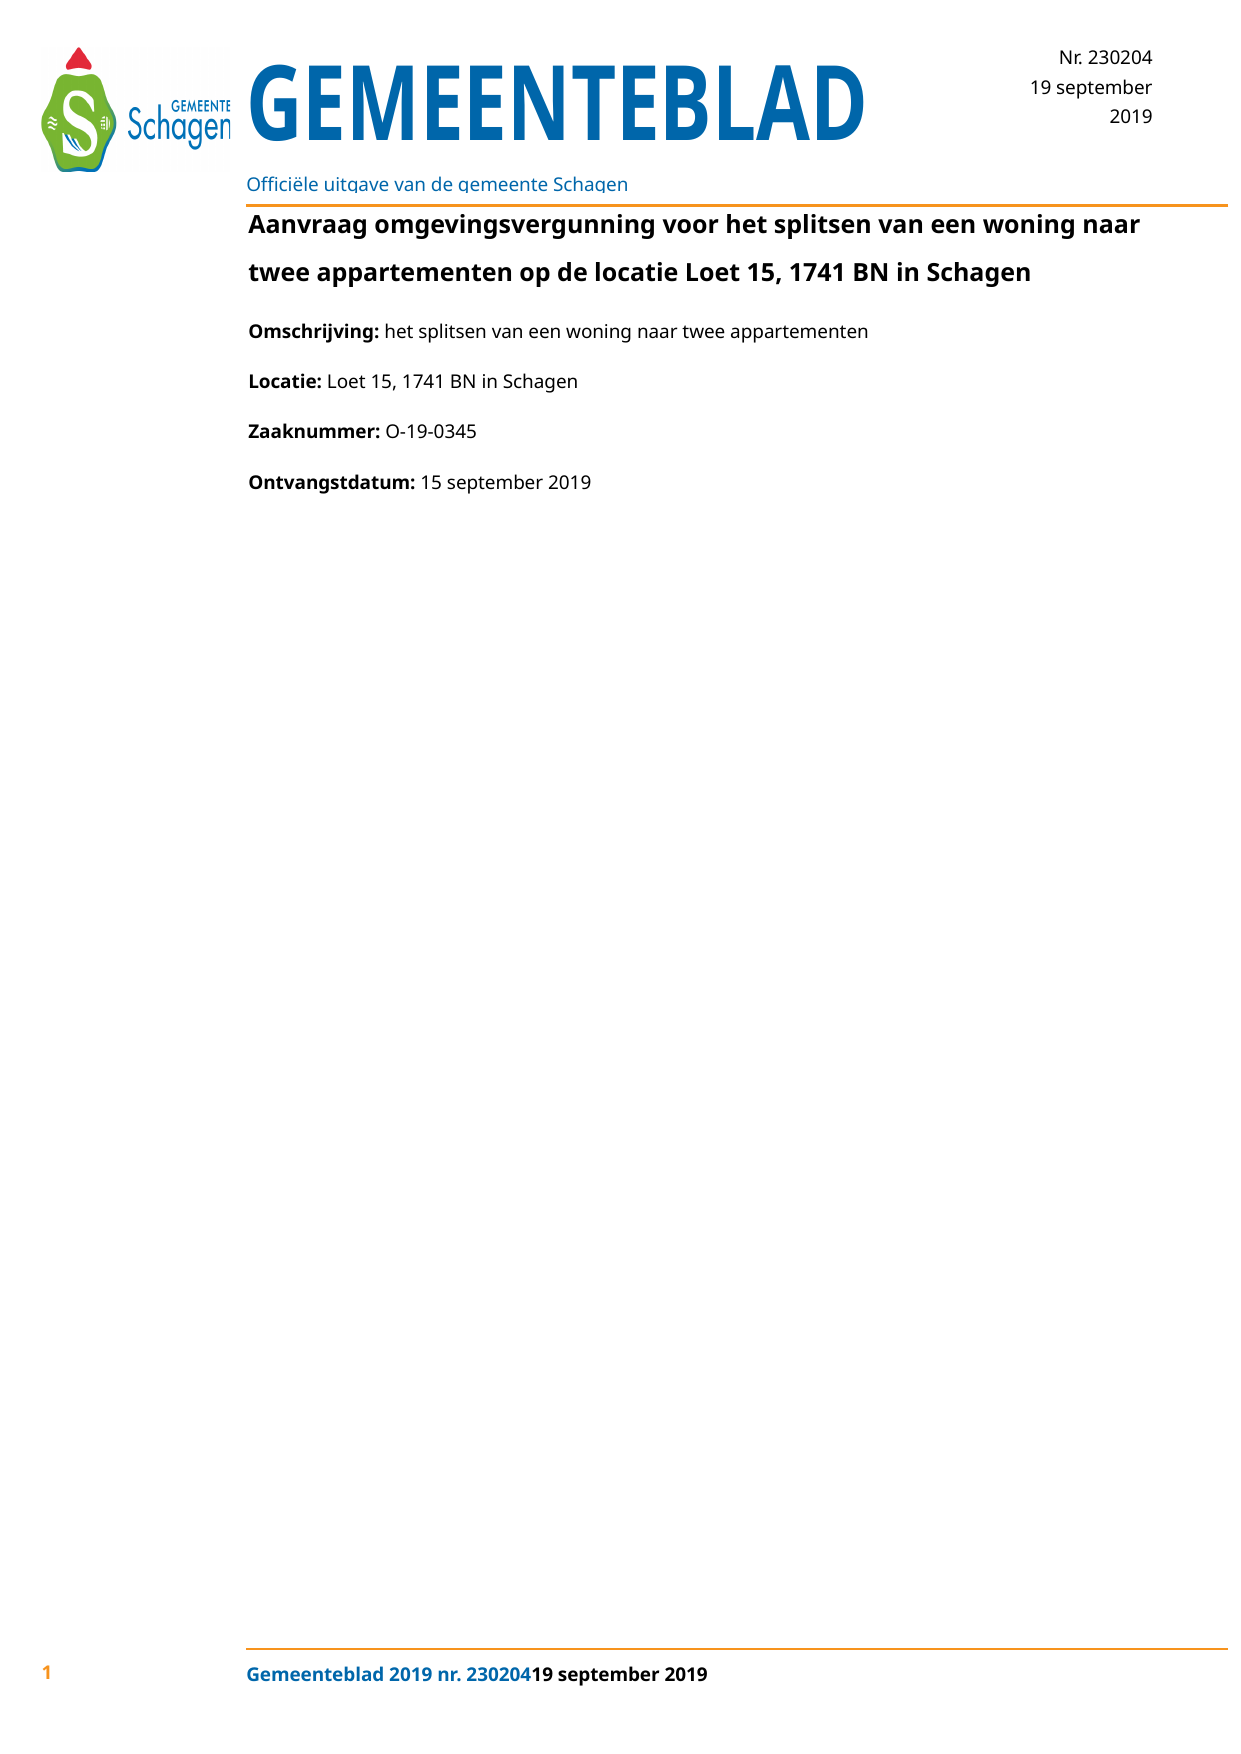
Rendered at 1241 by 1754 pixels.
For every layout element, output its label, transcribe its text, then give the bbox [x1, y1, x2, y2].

picture [41, 47, 231, 172]
text Ontvangstdatum: 15 september 2019 [248, 469, 1152, 495]
text Omschrijving: het splitsen van een woning naar twee appartementen [248, 318, 1152, 344]
text Locatie: Loet 15, 1741 BN in Schagen [248, 368, 1152, 394]
text Zaaknummer: O-19-0345 [248, 419, 1152, 444]
text Aanvraag omgevingsvergunning voor het splitsen van een woning naar twee appartementen op de locatie Loet 15, 1741 BN in Schagen [248, 207, 1152, 288]
